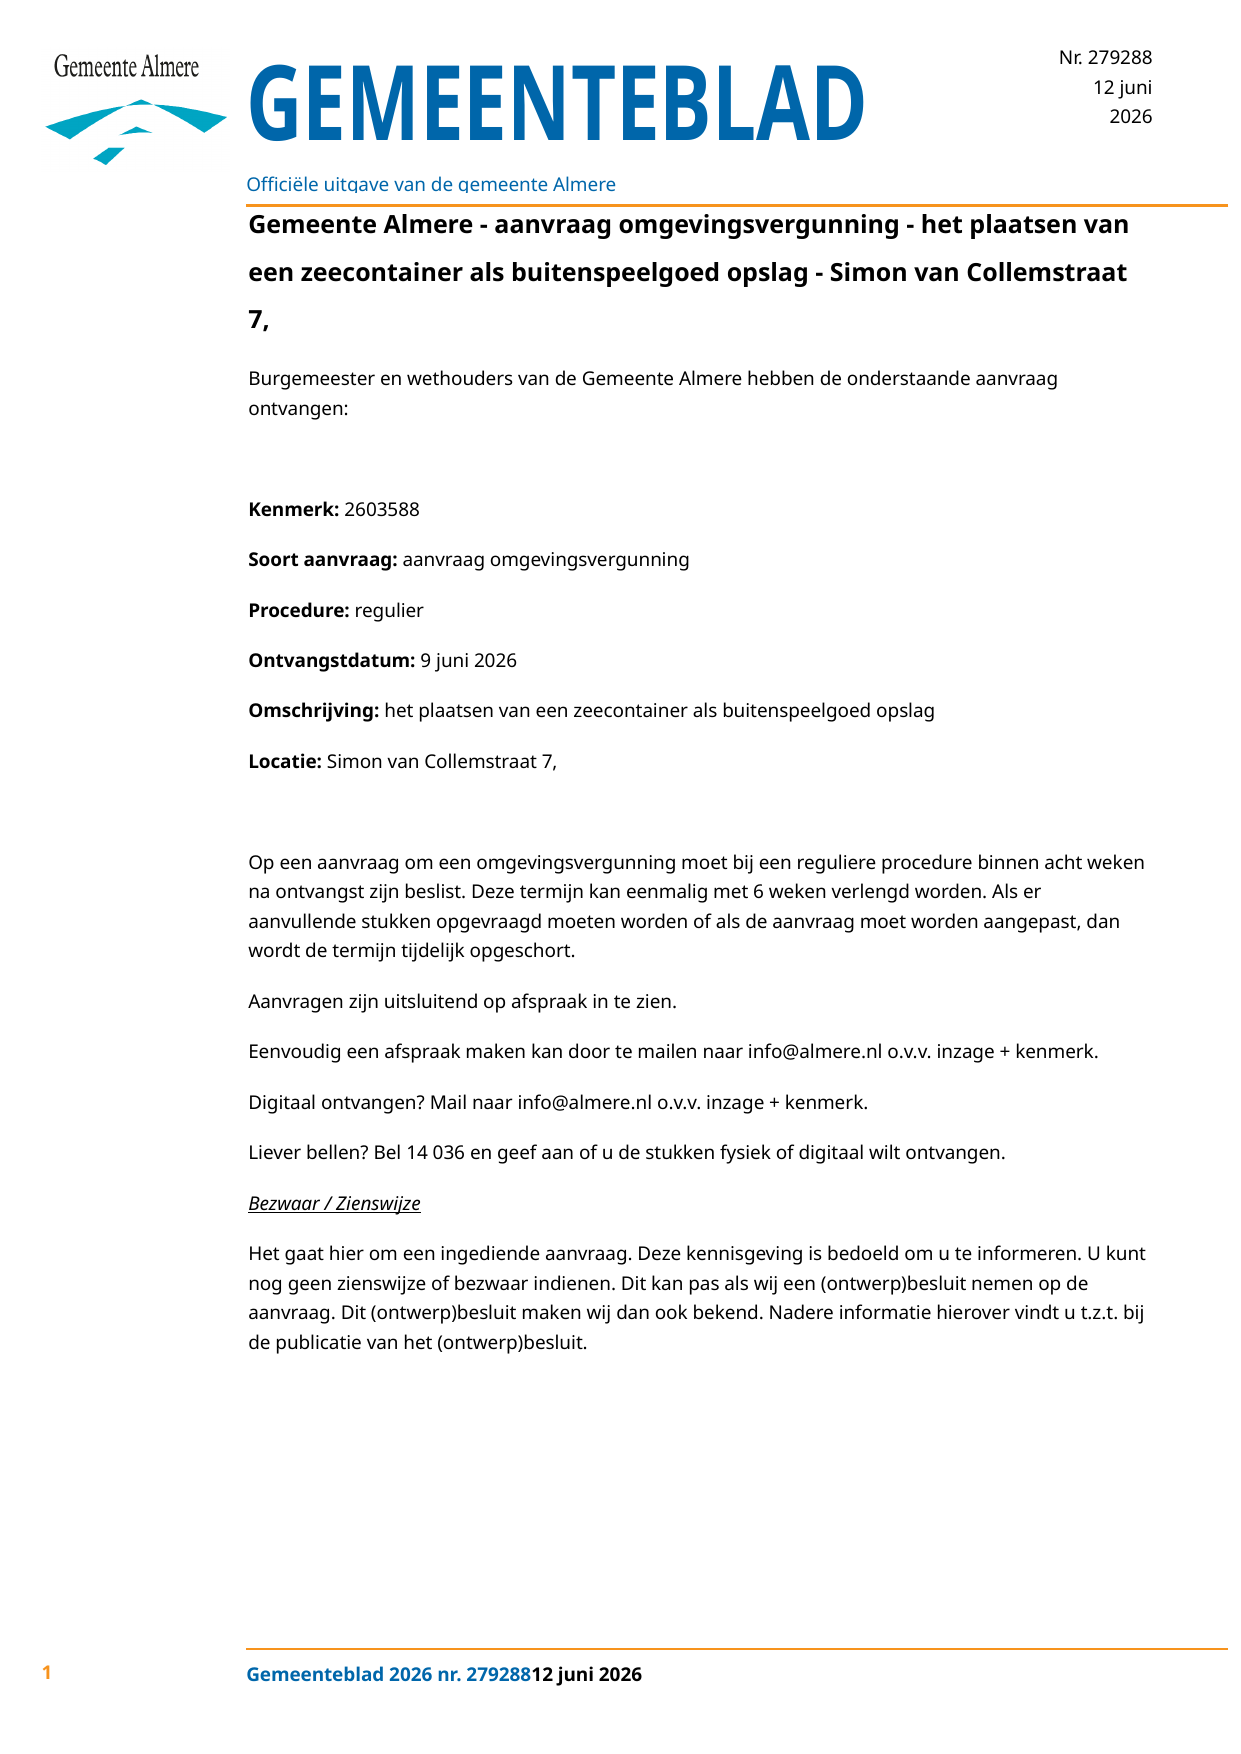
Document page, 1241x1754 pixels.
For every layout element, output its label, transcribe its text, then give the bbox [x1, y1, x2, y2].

text Omschrijving: het plaatsen van een zeecontainer als buitenspeelgoed opslag [248, 698, 1152, 723]
text Soort aanvraag: aanvraag omgevingsvergunning [248, 546, 1152, 572]
text Het gaat hier om een ingediende aanvraag. Deze kennisgeving is bedoeld om u te informeren. U kunt nog geen zienswijze of bezwaar indienen. Dit kan pas als wij een (ontwerp)besluit nemen op de aanvraag. Dit (ontwerp)besluit maken wij dan ook bekend. Nadere informatie hierover vindt u t.z.t. bij de publicatie van het (ontwerp)besluit. [248, 1240, 1152, 1354]
text Burgemeester en wethouders van de Gemeente Almere hebben de onderstaande aanvraag ontvangen: [248, 366, 1152, 421]
text Ontvangstdatum: 9 juni 2026 [248, 647, 1152, 673]
text Eenvoudig een afspraak maken kan door te mailen naar info@almere.nl o.v.v. inzage + kenmerk. [248, 1038, 1152, 1064]
text Op een aanvraag om een omgevingsvergunning moet bij een reguliere procedure binnen acht weken na ontvangst zijn beslist. Deze termijn kan eenmalig met 6 weken verlengd worden. Als er aanvullende stukken opgevraagd moeten worden of als de aanvraag moet worden aangepast, dan wordt de termijn tijdelijk opgeschort. [248, 849, 1152, 963]
text Bezwaar / Zienswijze [248, 1190, 1152, 1215]
text Gemeente Almere - aanvraag omgevingsvergunning - het plaatsen van een zeecontainer als buitenspeelgoed opslag - Simon van Collemstraat 7, [248, 207, 1152, 336]
text Liever bellen? Bel 14 036 en geef aan of u de stukken fysiek of digitaal wilt ontvangen. [248, 1139, 1152, 1165]
text Procedure: regulier [248, 597, 1152, 622]
text Aanvragen zijn uitsluitend op afspraak in te zien. [248, 988, 1152, 1014]
picture [41, 47, 231, 172]
text Locatie: Simon van Collemstraat 7, [248, 748, 1152, 774]
text Digitaal ontvangen? Mail naar info@almere.nl o.v.v. inzage + kenmerk. [248, 1089, 1152, 1114]
text Kenmerk: 2603588 [248, 496, 1152, 522]
